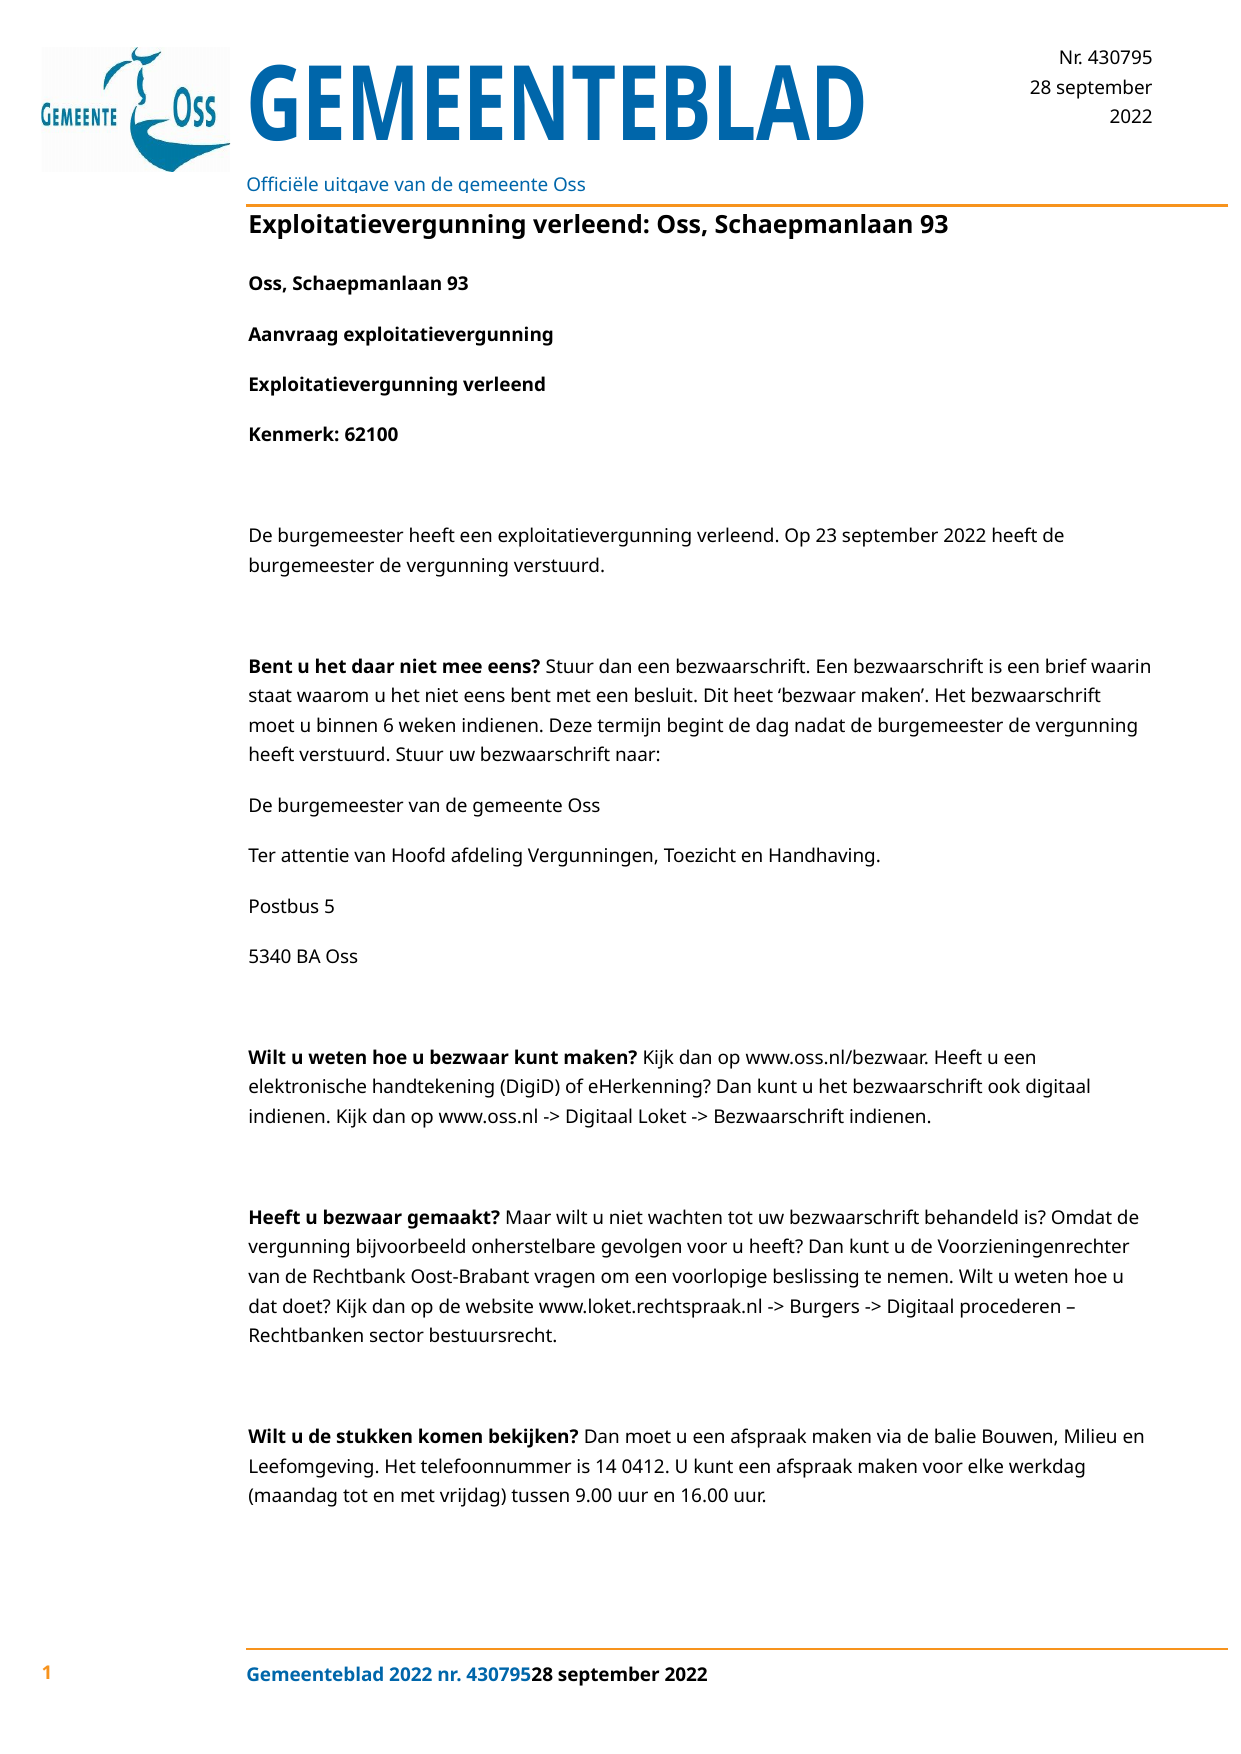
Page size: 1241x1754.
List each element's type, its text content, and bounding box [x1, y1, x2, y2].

text Kenmerk: 62100 [248, 422, 1152, 447]
text Wilt u weten hoe u bezwaar kunt maken? Kijk dan op www.oss.nl/bezwaar. Heeft u een elektronische handtekening (DigiD) of eHerkenning? Dan kunt u het bezwaarschrift ook digitaal indienen. Kijk dan op www.oss.nl -> Digitaal Loket -> Bezwaarschrift indienen. [248, 1044, 1152, 1129]
text Heeft u bezwaar gemaakt? Maar wilt u niet wachten tot uw bezwaarschrift behandeld is? Omdat de vergunning bijvoorbeeld onherstelbare gevolgen voor u heeft? Dan kunt u de Voorzieningenrechter van de Rechtbank Oost-Brabant vragen om een voorlopige beslissing te nemen. Wilt u weten hoe u dat doet? Kijk dan op de website www.loket.rechtspraak.nl -> Burgers -> Digitaal procederen – Rechtbanken sector bestuursrecht. [248, 1204, 1152, 1348]
text 5340 BA Oss [248, 943, 1152, 969]
picture [41, 47, 231, 172]
text De burgemeester heeft een exploitatievergunning verleend. Op 23 september 2022 heeft de burgemeester de vergunning verstuurd. [248, 522, 1152, 578]
text Oss, Schaepmanlaan 93 [248, 270, 1152, 296]
text Exploitatievergunning verleend [248, 371, 1152, 397]
text De burgemeester van de gemeente Oss [248, 792, 1152, 818]
text Bent u het daar niet mee eens? Stuur dan een bezwaarschrift. Een bezwaarschrift is een brief waarin staat waarom u het niet eens bent met een besluit. Dit heet ‘bezwaar maken’. Het bezwaarschrift moet u binnen 6 weken indienen. Deze termijn begint de dag nadat de burgemeester de vergunning heeft verstuurd. Stuur uw bezwaarschrift naar: [248, 653, 1152, 767]
text Exploitatievergunning verleend: Oss, Schaepmanlaan 93 [248, 207, 1152, 241]
text Postbus 5 [248, 893, 1152, 918]
text Wilt u de stukken komen bekijken? Dan moet u een afspraak maken via de balie Bouwen, Milieu en Leefomgeving. Het telefoonnummer is 14 0412. U kunt een afspraak maken voor elke werkdag (maandag tot en met vrijdag) tussen 9.00 uur en 16.00 uur. [248, 1423, 1152, 1508]
text Ter attentie van Hoofd afdeling Vergunningen, Toezicht en Handhaving. [248, 842, 1152, 868]
text Aanvraag exploitatievergunning [248, 321, 1152, 346]
